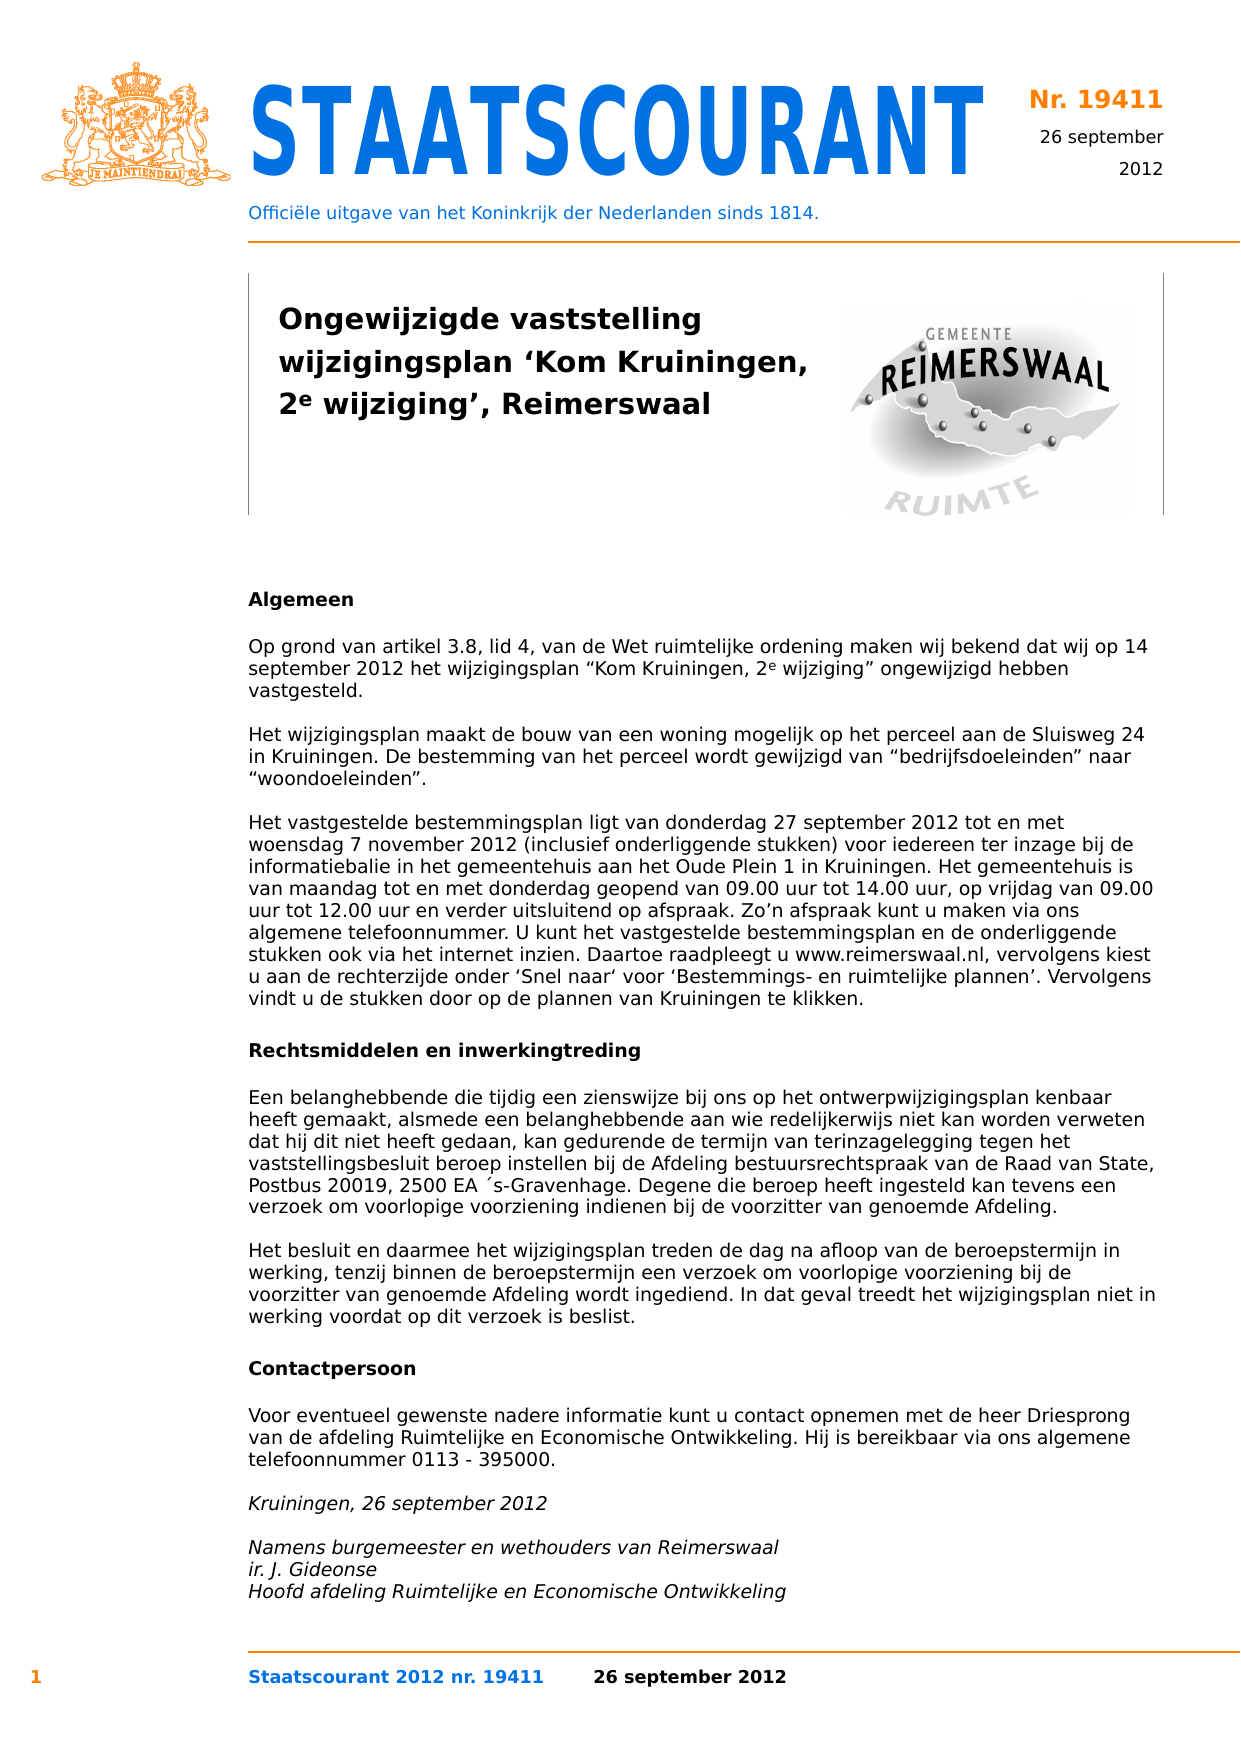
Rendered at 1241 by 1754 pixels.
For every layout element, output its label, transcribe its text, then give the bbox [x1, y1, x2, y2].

text Het wijzigingsplan maakt de bouw van een woning mogelijk op het perceel aan de Sluisweg 24 in Kruiningen. De bestemming van het perceel wordt gewijzigd van “bedrijfsdoeleinden” naar “woondoeleinden”. [248, 724, 1163, 790]
table_cell 26 september [998, 121, 1240, 153]
table_header STAATSCOURANT [248, 62, 998, 203]
text Een belanghebbende die tijdig een zienswijze bij ons op het ontwerpwijzigingsplan kenbaar heeft gemaakt, alsmede een belanghebbende aan wie redelijkerwijs niet kan worden verweten dat hij dit niet heeft gedaan, kan gedurende de termijn van terinzagelegging tegen het vaststellingsbesluit beroep instellen bij de Afdeling bestuursrechtspraak van de Raad van State, Postbus 20019, 2500 EA ´s-Gravenhage. Degene die beroep heeft ingesteld kan tevens een verzoek om voorlopige voorziening indienen bij de voorzitter van genoemde Afdeling. [248, 1087, 1163, 1218]
text Namens burgemeester en wethouders van Reimerswaal ir. J. Gideonse Hoofd afdeling Ruimtelijke en Economische Ontwikkeling [248, 1537, 1163, 1603]
text Het besluit en daarmee het wijzigingsplan treden de dag na afloop van de beroepstermijn in werking, tenzij binnen de beroepstermijn een verzoek om voorlopige voorziening bij de voorzitter van genoemde Afdeling wordt ingediend. In dat geval treedt het wijzigingsplan niet in werking voordat op dit verzoek is beslist. [248, 1240, 1163, 1328]
text Het vastgestelde bestemmingsplan ligt van donderdag 27 september 2012 tot en met woensdag 7 november 2012 (inclusief onderliggende stukken) voor iedereen ter inzage bij de informatiebalie in het gemeentehuis aan het Oude Plein 1 in Kruiningen. Het gemeentehuis is van maandag tot en met donderdag geopend van 09.00 uur tot 14.00 uur, op vrijdag van 09.00 uur tot 12.00 uur en verder uitsluitend op afspraak. Zo’n afspraak kunt u maken via ons algemene telefoonnummer. U kunt het vastgestelde bestemmingsplan en de onderliggende stukken ook via het internet inzien. Daartoe raadpleegt u www.reimerswaal.nl, vervolgens kiest u aan de rechterzijde onder ‘Snel naar‘ voor ‘Bestemmings- en ruimtelijke plannen’. Vervolgens vindt u de stukken door op de plannen van Kruiningen te klikken. [248, 812, 1163, 1009]
table_header [25, 62, 248, 241]
subtitle Rechtsmiddelen en inwerkingtreding [248, 1039, 1163, 1062]
table_cell Officiële uitgave van het Koninkrijk der Nederlanden sinds 1814. [248, 203, 1240, 241]
picture [41, 62, 231, 186]
subtitle Contactpersoon [248, 1358, 1163, 1380]
text Kruiningen, 26 september 2012 [248, 1493, 1163, 1515]
text Op grond van artikel 3.8, lid 4, van de Wet ruimtelijke ordening maken wij bekend dat wij op 14 september 2012 het wijzigingsplan “Kom Kruiningen, 2e wijziging” ongewijzigd hebben vastgesteld. [248, 636, 1163, 702]
subtitle Ongewijzigde vaststelling wijzigingsplan ‘Kom Kruiningen, 2e wijziging’, Reimerswaal [249, 273, 1163, 515]
table_cell 2012 [998, 153, 1240, 203]
subtitle Algemeen [248, 589, 1163, 611]
table_header Nr. 19411 [998, 62, 1240, 121]
picture [844, 302, 1134, 516]
text Voor eventueel gewenste nadere informatie kunt u contact opnemen met de heer Driesprong van de afdeling Ruimtelijke en Economische Ontwikkeling. Hij is bereikbaar via ons algemene telefoonnummer 0113 - 395000. [248, 1405, 1163, 1471]
